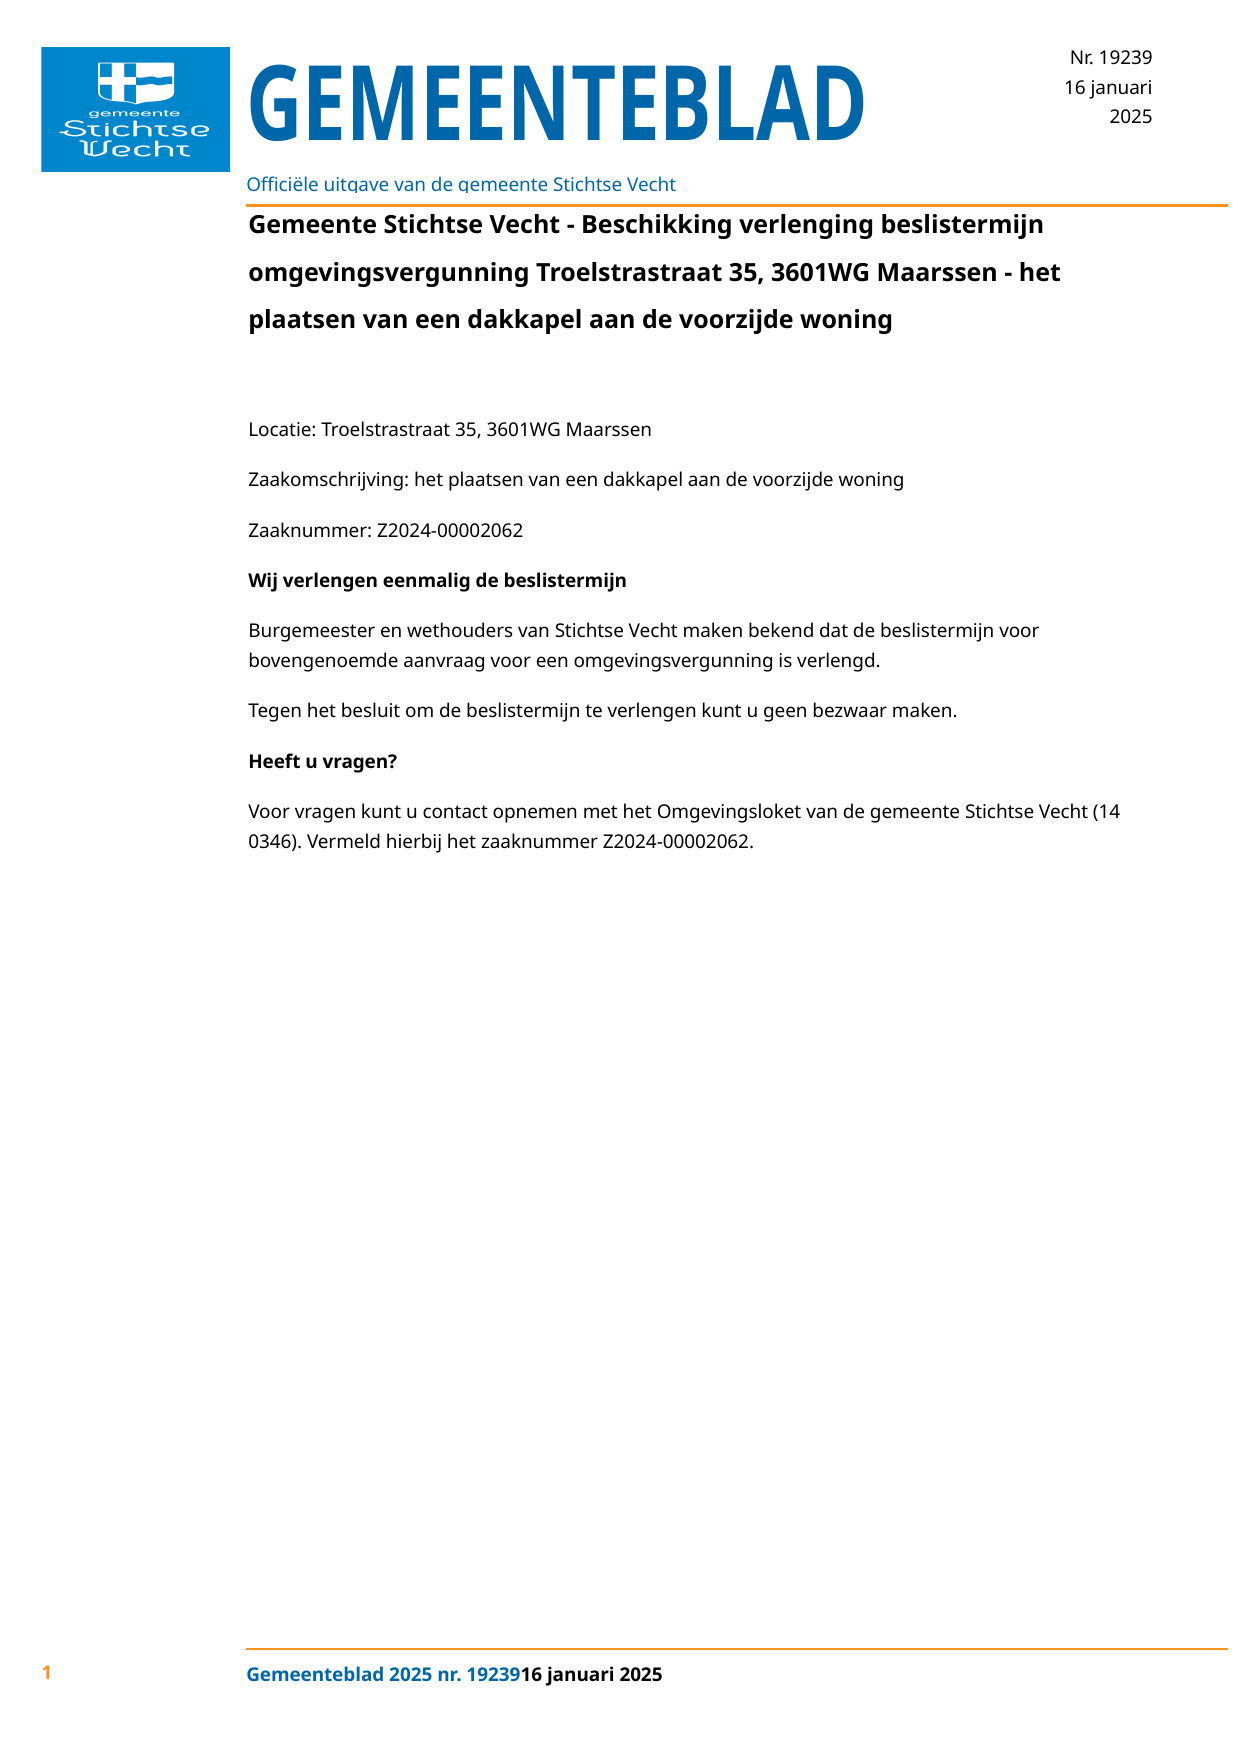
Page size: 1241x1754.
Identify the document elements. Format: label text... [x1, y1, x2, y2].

text Heeft u vragen? [248, 748, 1152, 774]
text Wij verlengen eenmalig de beslistermijn [248, 567, 1152, 593]
text Zaakomschrijving: het plaatsen van een dakkapel aan de voorzijde woning [248, 466, 1152, 492]
text Tegen het besluit om de beslistermijn te verlengen kunt u geen bezwaar maken. [248, 698, 1152, 723]
picture [99, 63, 135, 101]
text Gemeente Stichtse Vecht - Beschikking verlenging beslistermijn omgevingsvergunning Troelstrastraat 35, 3601WG Maarssen - het plaatsen van een dakkapel aan de voorzijde woning [248, 207, 1152, 336]
text Voor vragen kunt u contact opnemen met het Omgevingsloket van de gemeente Stichtse Vecht (14 0346). Vermeld hierbij het zaaknummer Z2024-00002062. [248, 798, 1152, 854]
text Zaaknummer: Z2024-00002062 [248, 517, 1152, 542]
text Burgemeester en wethouders van Stichtse Vecht maken bekend dat de beslistermijn voor bovengenoemde aanvraag voor een omgevingsvergunning is verlengd. [248, 618, 1152, 673]
picture [137, 63, 174, 103]
text Locatie: Troelstrastraat 35, 3601WG Maarssen [248, 416, 1152, 442]
